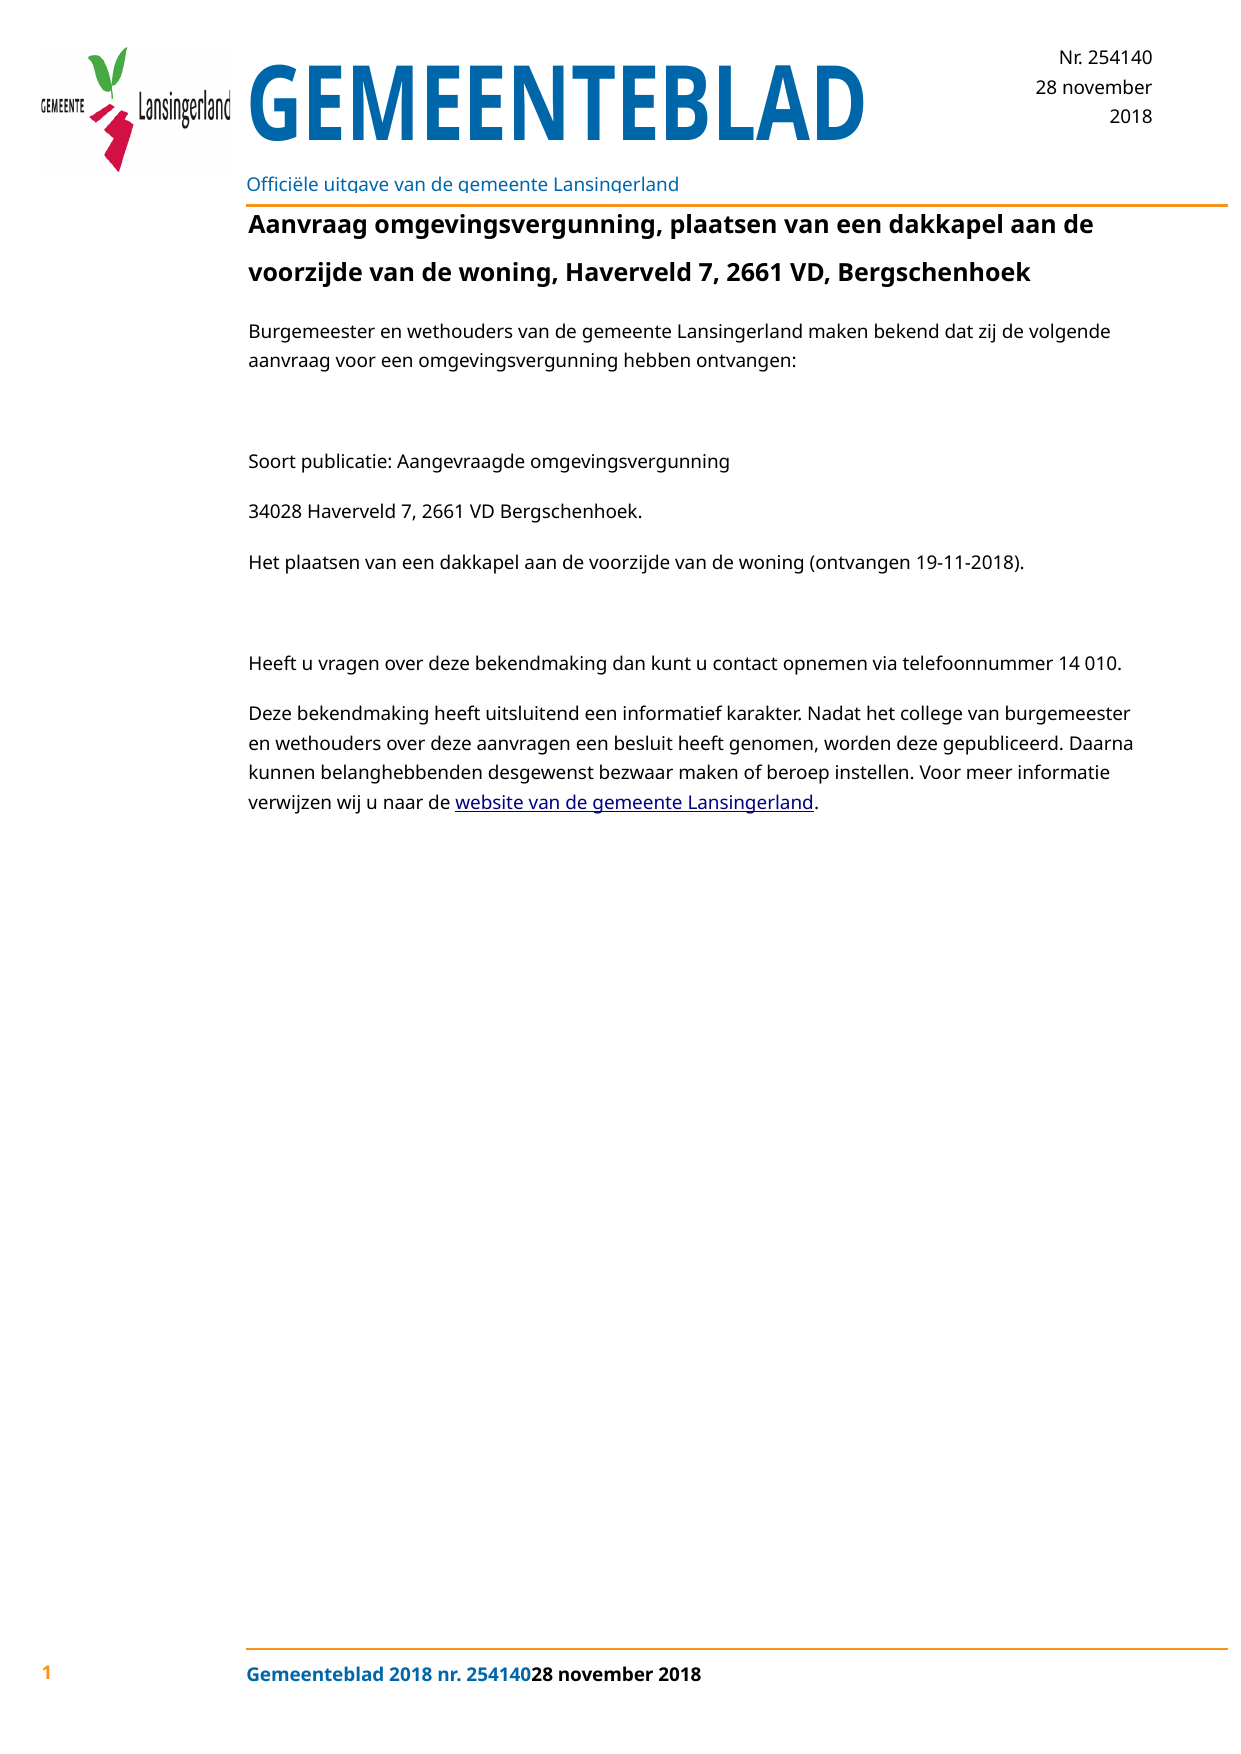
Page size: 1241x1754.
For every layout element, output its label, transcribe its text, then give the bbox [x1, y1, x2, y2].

text Het plaatsen van een dakkapel aan de voorzijde van de woning (ontvangen 19-11-2018). [248, 549, 1152, 575]
text Aanvraag omgevingsvergunning, plaatsen van een dakkapel aan de voorzijde van de woning, Haverveld 7, 2661 VD, Bergschenhoek [248, 207, 1152, 288]
text Heeft u vragen over deze bekendmaking dan kunt u contact opnemen via telefoonnummer 14 010. [248, 650, 1152, 676]
text Deze bekendmaking heeft uitsluitend een informatief karakter. Nadat het college van burgemeester en wethouders over deze aanvragen een besluit heeft genomen, worden deze gepubliceerd. Daarna kunnen belanghebbenden desgewenst bezwaar maken of beroep instellen. Voor meer informatie verwijzen wij u naar de website van de gemeente Lansingerland. [248, 700, 1152, 815]
text Soort publicatie: Aangevraagde omgevingsvergunning [248, 448, 1152, 474]
text 34028 Haverveld 7, 2661 VD Bergschenhoek. [248, 499, 1152, 524]
text Burgemeester en wethouders van de gemeente Lansingerland maken bekend dat zij de volgende aanvraag voor een omgevingsvergunning hebben ontvangen: [248, 318, 1152, 373]
picture [41, 47, 231, 172]
